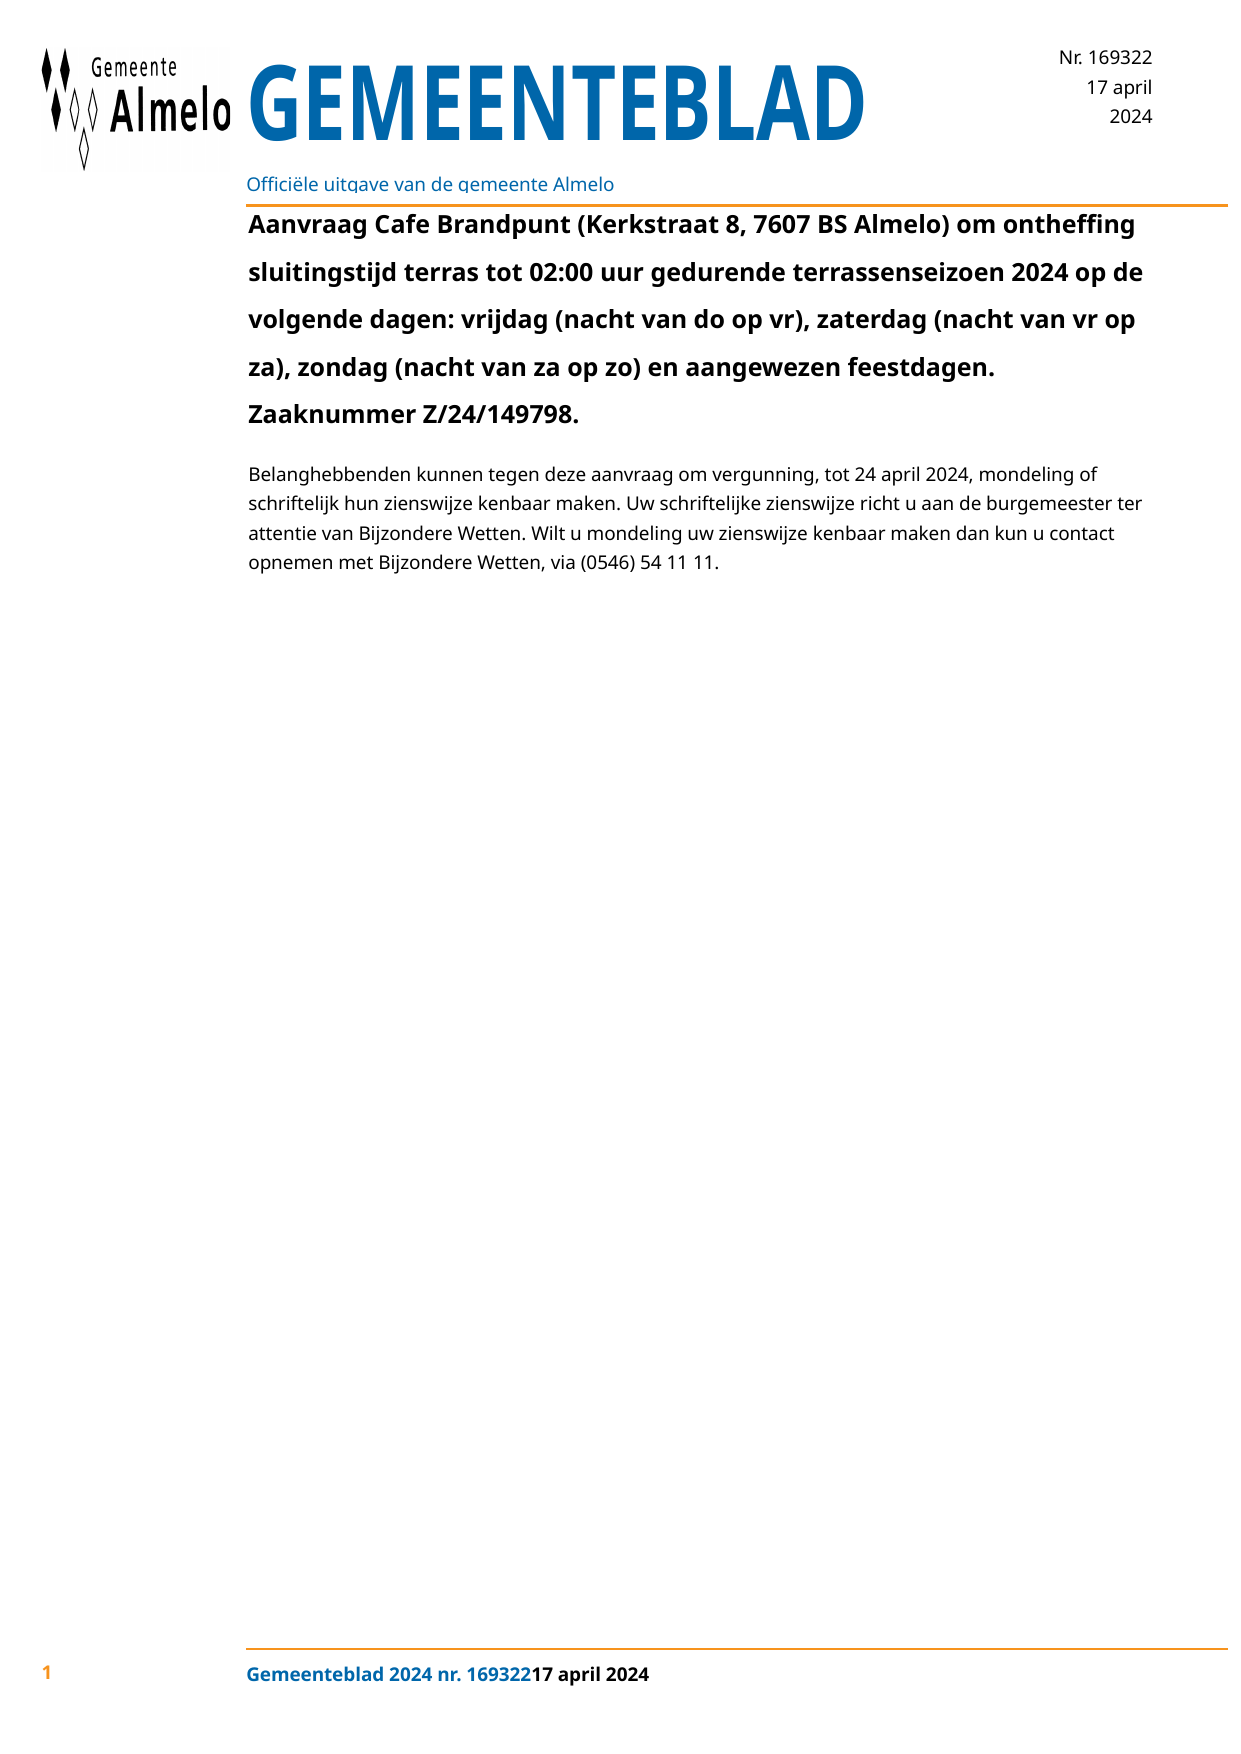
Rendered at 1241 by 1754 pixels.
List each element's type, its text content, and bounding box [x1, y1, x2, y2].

text Aanvraag Cafe Brandpunt (Kerkstraat 8, 7607 BS Almelo) om ontheffing sluitingstijd terras tot 02:00 uur gedurende terrassenseizoen 2024 op de volgende dagen: vrijdag (nacht van do op vr), zaterdag (nacht van vr op za), zondag (nacht van za op zo) en aangewezen feestdagen. Zaaknummer Z/24/149798. [248, 207, 1152, 431]
text Belanghebbenden kunnen tegen deze aanvraag om vergunning, tot 24 april 2024, mondeling of schriftelijk hun zienswijze kenbaar maken. Uw schriftelijke zienswijze richt u aan de burgemeester ter attentie van Bijzondere Wetten. Wilt u mondeling uw zienswijze kenbaar maken dan kun u contact opnemen met Bijzondere Wetten, via (0546) 54 11 11. [248, 461, 1152, 575]
picture [41, 47, 231, 172]
